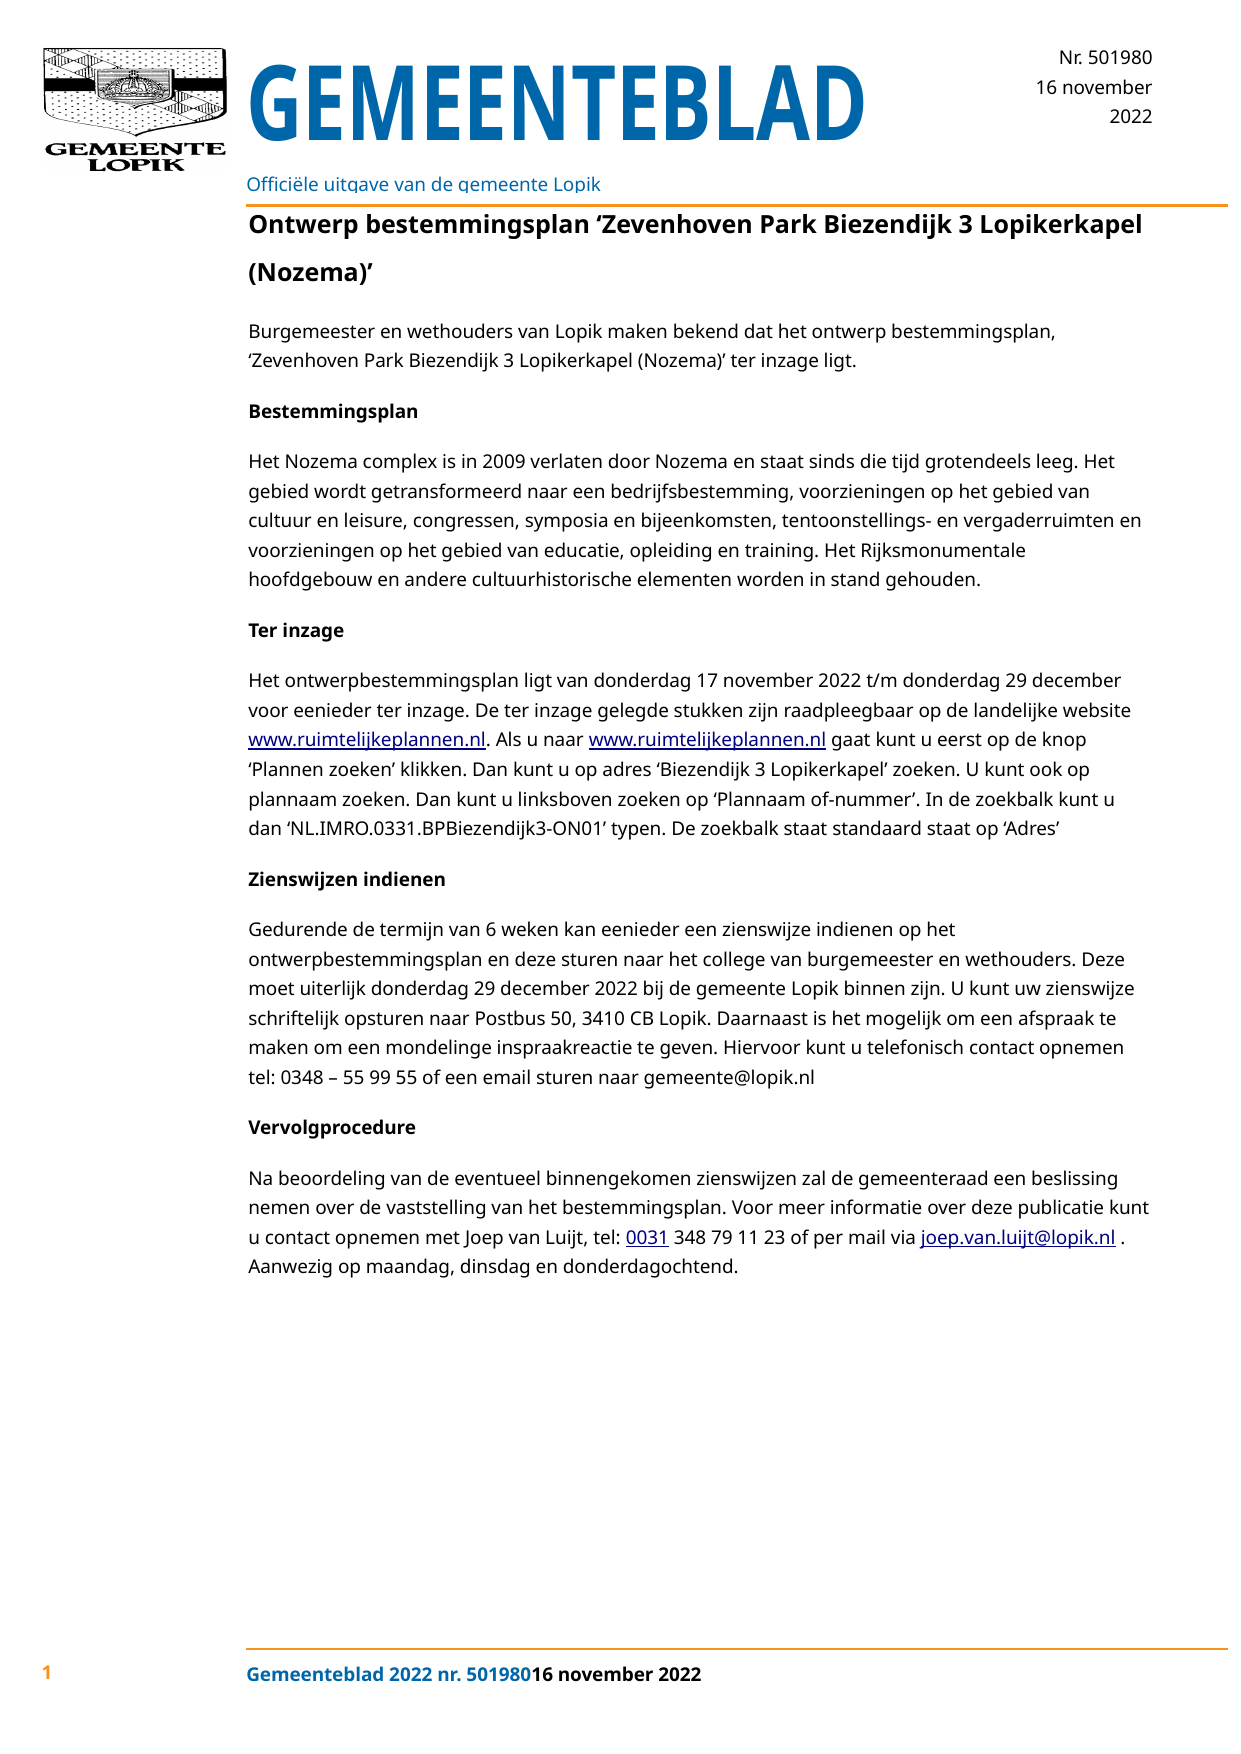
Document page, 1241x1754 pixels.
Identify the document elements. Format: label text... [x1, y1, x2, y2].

text Vervolgprocedure [248, 1114, 1152, 1140]
text Burgemeester en wethouders van Lopik maken bekend dat het ontwerp bestemmingsplan, ‘Zevenhoven Park Biezendijk 3 Lopikerkapel (Nozema)’ ter inzage ligt. [248, 318, 1152, 373]
text Ontwerp bestemmingsplan ‘Zevenhoven Park Biezendijk 3 Lopikerkapel (Nozema)’ [248, 207, 1152, 288]
text Het ontwerpbestemmingsplan ligt van donderdag 17 november 2022 t/m donderdag 29 december voor eenieder ter inzage. De ter inzage gelegde stukken zijn raadpleegbaar op de landelijke website www.ruimtelijkeplannen.nl. Als u naar www.ruimtelijkeplannen.nl gaat kunt u eerst op de knop ‘Plannen zoeken’ klikken. Dan kunt u op adres ‘Biezendijk 3 Lopikerkapel’ zoeken. U kunt ook op plannaam zoeken. Dan kunt u linksboven zoeken op ‘Plannaam of-nummer’. In de zoekbalk kunt u dan ‘NL.IMRO.0331.BPBiezendijk3-ON01’ typen. De zoekbalk staat standaard staat op ‘Adres’ [248, 667, 1152, 841]
text Na beoordeling van de eventueel binnengekomen zienswijzen zal de gemeenteraad een beslissing nemen over de vaststelling van het bestemmingsplan. Voor meer informatie over deze publicatie kunt u contact opnemen met Joep van Luijt, tel: 0031 348 79 11 23 of per mail via joep.van.luijt@lopik.nl . Aanwezig op maandag, dinsdag en donderdagochtend. [248, 1165, 1152, 1279]
picture [41, 47, 231, 172]
text Zienswijzen indienen [248, 866, 1152, 892]
text Het Nozema complex is in 2009 verlaten door Nozema en staat sinds die tijd grotendeels leeg. Het gebied wordt getransformeerd naar een bedrijfsbestemming, voorzieningen op het gebied van cultuur en leisure, congressen, symposia en bijeenkomsten, tentoonstellings- en vergaderruimten en voorzieningen op het gebied van educatie, opleiding en training. Het Rijksmonumentale hoofdgebouw en andere cultuurhistorische elementen worden in stand gehouden. [248, 448, 1152, 592]
text Gedurende de termijn van 6 weken kan eenieder een zienswijze indienen op het ontwerpbestemmingsplan en deze sturen naar het college van burgemeester en wethouders. Deze moet uiterlijk donderdag 29 december 2022 bij de gemeente Lopik binnen zijn. U kunt uw zienswijze schriftelijk opsturen naar Postbus 50, 3410 CB Lopik. Daarnaast is het mogelijk om een afspraak te maken om een mondelinge inspraakreactie te geven. Hiervoor kunt u telefonisch contact opnemen tel: 0348 – 55 99 55 of een email sturen naar gemeente@lopik.nl [248, 916, 1152, 1090]
text Ter inzage [248, 617, 1152, 643]
text Bestemmingsplan [248, 398, 1152, 424]
